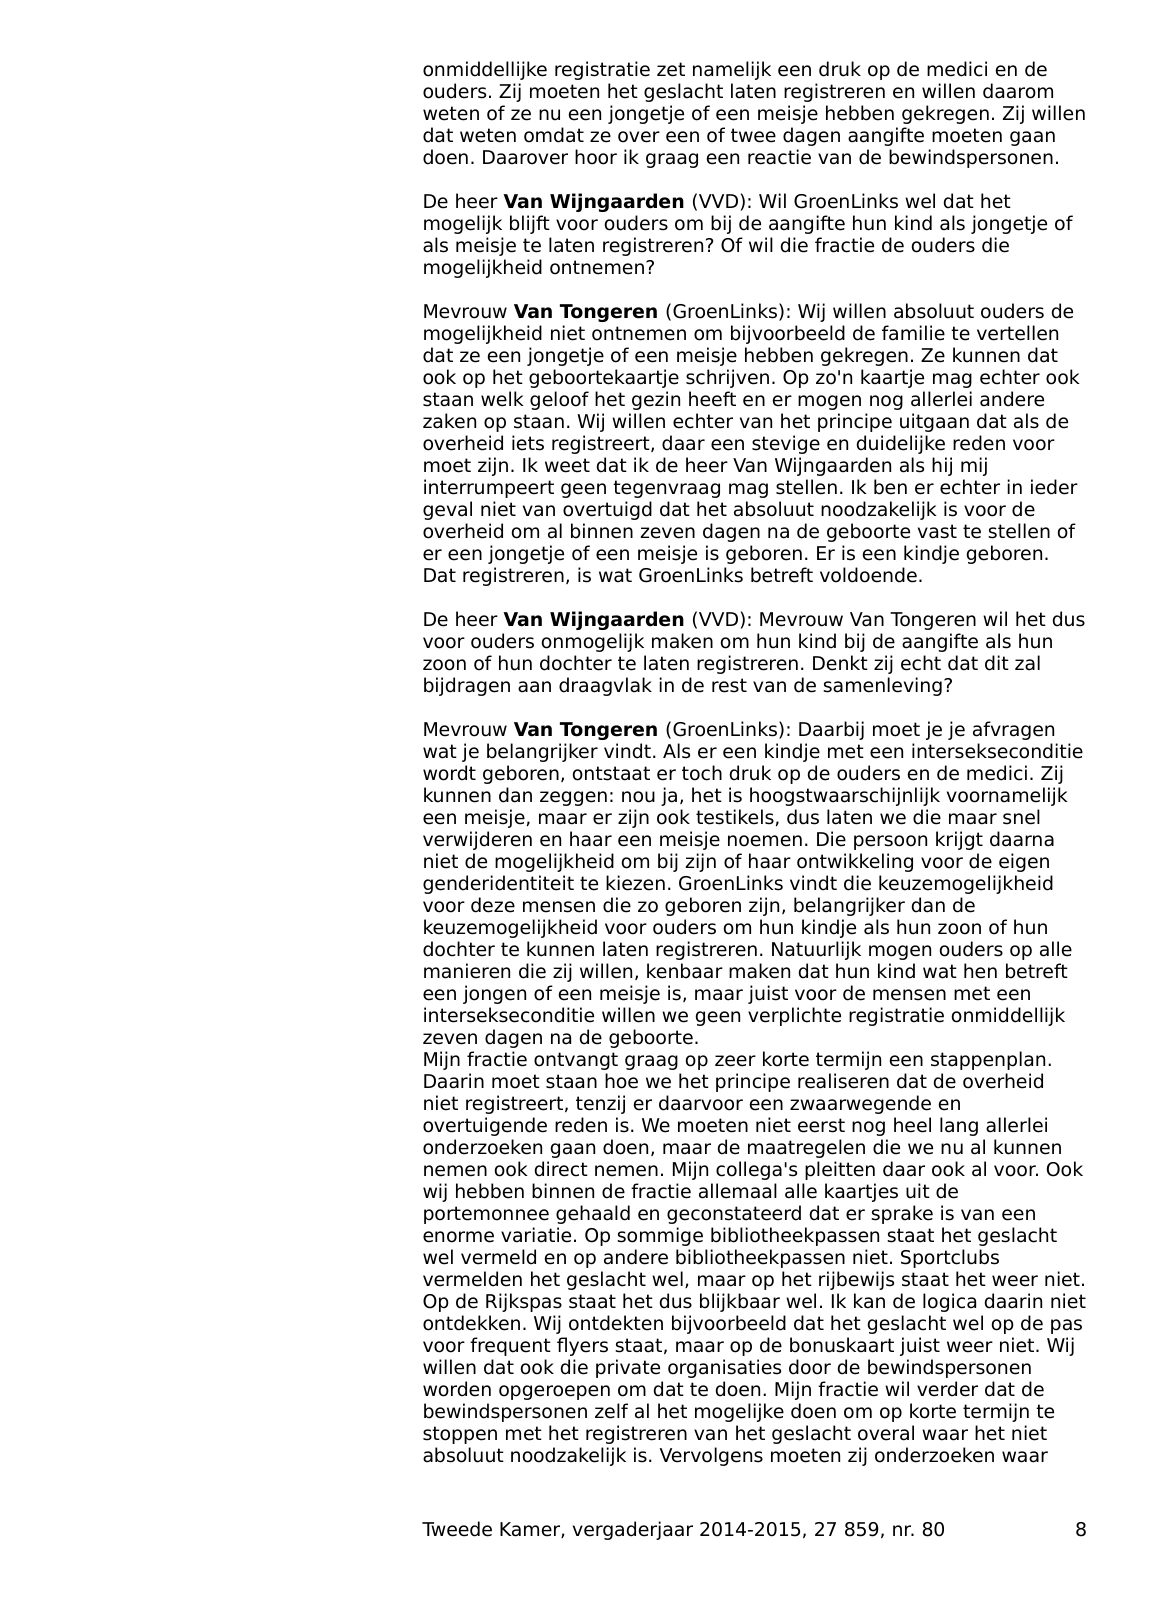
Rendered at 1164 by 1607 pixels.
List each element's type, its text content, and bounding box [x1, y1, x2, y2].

text Mijn fractie ontvangt graag op zeer korte termijn een stappenplan. Daarin moet staan hoe we het principe realiseren dat de overheid niet registreert, tenzij er daarvoor een zwaarwegende en overtuigende reden is. We moeten niet eerst nog heel lang allerlei onderzoeken gaan doen, maar de maatregelen die we nu al kunnen nemen ook direct nemen. Mijn collega's pleitten daar ook al voor. Ook wij hebben binnen de fractie allemaal alle kaartjes uit de portemonnee gehaald en geconstateerd dat er sprake is van een enorme variatie. Op sommige bibliotheekpassen staat het geslacht wel vermeld en op andere bibliotheekpassen niet. Sportclubs vermelden het geslacht wel, maar op het rijbewijs staat het weer niet. Op de Rijkspas staat het dus blijkbaar wel. Ik kan de logica daarin niet ontdekken. Wij ontdekten bijvoorbeeld dat het geslacht wel op de pas voor frequent flyers staat, maar op de bonuskaart juist weer niet. Wij willen dat ook die private organisaties door de bewindspersonen worden opgeroepen om dat te doen. Mijn fractie wil verder dat de bewindspersonen zelf al het mogelijke doen om op korte termijn te stoppen met het registreren van het geslacht overal waar het niet absoluut noodzakelijk is. Vervolgens moeten zij onderzoeken waar [422, 1049, 1087, 1467]
text De heer Van Wijngaarden (VVD): Wil GroenLinks wel dat het mogelijk blijft voor ouders om bij de aangifte hun kind als jongetje of als meisje te laten registreren? Of wil die fractie de ouders die mogelijkheid ontnemen? [422, 191, 1087, 279]
text onmiddellijke registratie zet namelijk een druk op de medici en de ouders. Zij moeten het geslacht laten registreren en willen daarom weten of ze nu een jongetje of een meisje hebben gekregen. Zij willen dat weten omdat ze over een of twee dagen aangifte moeten gaan doen. Daarover hoor ik graag een reactie van de bewindspersonen. [422, 59, 1087, 169]
text Mevrouw Van Tongeren (GroenLinks): Wij willen absoluut ouders de mogelijkheid niet ontnemen om bijvoorbeeld de familie te vertellen dat ze een jongetje of een meisje hebben gekregen. Ze kunnen dat ook op het geboortekaartje schrijven. Op zo'n kaartje mag echter ook staan welk geloof het gezin heeft en er mogen nog allerlei andere zaken op staan. Wij willen echter van het principe uitgaan dat als de overheid iets registreert, daar een stevige en duidelijke reden voor moet zijn. Ik weet dat ik de heer Van Wijngaarden als hij mij interrumpeert geen tegenvraag mag stellen. Ik ben er echter in ieder geval niet van overtuigd dat het absoluut noodzakelijk is voor de overheid om al binnen zeven dagen na de geboorte vast te stellen of er een jongetje of een meisje is geboren. Er is een kindje geboren. Dat registreren, is wat GroenLinks betreft voldoende. [422, 301, 1087, 587]
text Mevrouw Van Tongeren (GroenLinks): Daarbij moet je je afvragen wat je belangrijker vindt. Als er een kindje met een intersekseconditie wordt geboren, ontstaat er toch druk op de ouders en de medici. Zij kunnen dan zeggen: nou ja, het is hoogstwaarschijnlijk voornamelijk een meisje, maar er zijn ook testikels, dus laten we die maar snel verwijderen en haar een meisje noemen. Die persoon krijgt daarna niet de mogelijkheid om bij zijn of haar ontwikkeling voor de eigen genderidentiteit te kiezen. GroenLinks vindt die keuzemogelijkheid voor deze mensen die zo geboren zijn, belangrijker dan de keuzemogelijkheid voor ouders om hun kindje als hun zoon of hun dochter te kunnen laten registreren. Natuurlijk mogen ouders op alle manieren die zij willen, kenbaar maken dat hun kind wat hen betreft een jongen of een meisje is, maar juist voor de mensen met een intersekseconditie willen we geen verplichte registratie onmiddellijk zeven dagen na de geboorte. [422, 719, 1087, 1049]
text De heer Van Wijngaarden (VVD): Mevrouw Van Tongeren wil het dus voor ouders onmogelijk maken om hun kind bij de aangifte als hun zoon of hun dochter te laten registreren. Denkt zij echt dat dit zal bijdragen aan draagvlak in de rest van de samenleving? [422, 609, 1087, 697]
